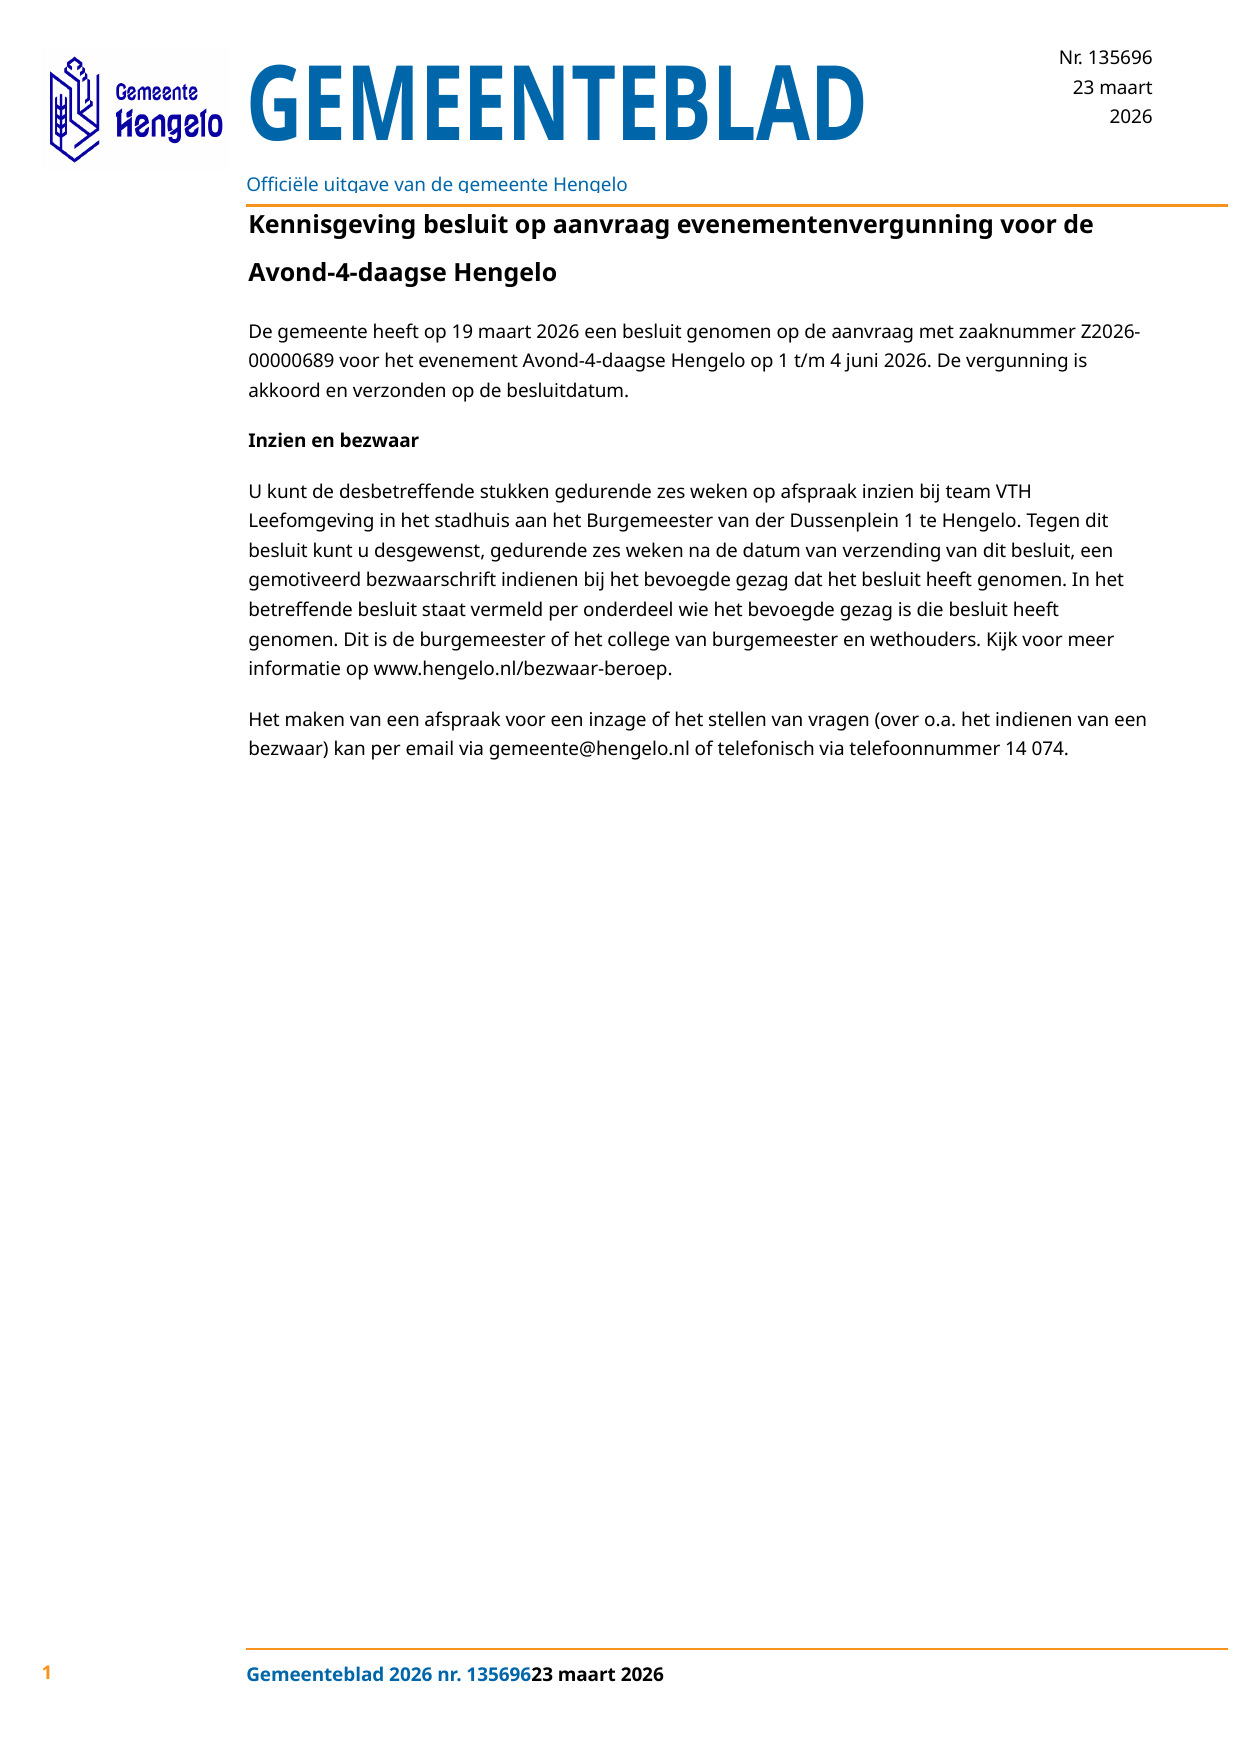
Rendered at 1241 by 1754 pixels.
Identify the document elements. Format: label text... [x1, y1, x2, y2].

text Kennisgeving besluit op aanvraag evenementenvergunning voor de Avond-4-daagse Hengelo [248, 207, 1152, 288]
text Inzien en bezwaar [248, 427, 1152, 453]
text Het maken van een afspraak voor een inzage of het stellen van vragen (over o.a. het indienen van een bezwaar) kan per email via gemeente@hengelo.nl of telefonisch via telefoonnummer 14 074. [248, 706, 1152, 761]
text U kunt de desbetreffende stukken gedurende zes weken op afspraak inzien bij team VTH Leefomgeving in het stadhuis aan het Burgemeester van der Dussenplein 1 te Hengelo. Tegen dit besluit kunt u desgewenst, gedurende zes weken na de datum van verzending van dit besluit, een gemotiveerd bezwaarschrift indienen bij het bevoegde gezag dat het besluit heeft genomen. In het betreffende besluit staat vermeld per onderdeel wie het bevoegde gezag is die besluit heeft genomen. Dit is de burgemeester of het college van burgemeester en wethouders. Kijk voor meer informatie op www.hengelo.nl/bezwaar-beroep. [248, 478, 1152, 681]
text De gemeente heeft op 19 maart 2026 een besluit genomen op de aanvraag met zaaknummer Z2026-00000689 voor het evenement Avond-4-daagse Hengelo op 1 t/m 4 juni 2026. De vergunning is akkoord en verzonden op de besluitdatum. [248, 318, 1152, 403]
picture [41, 47, 231, 172]
